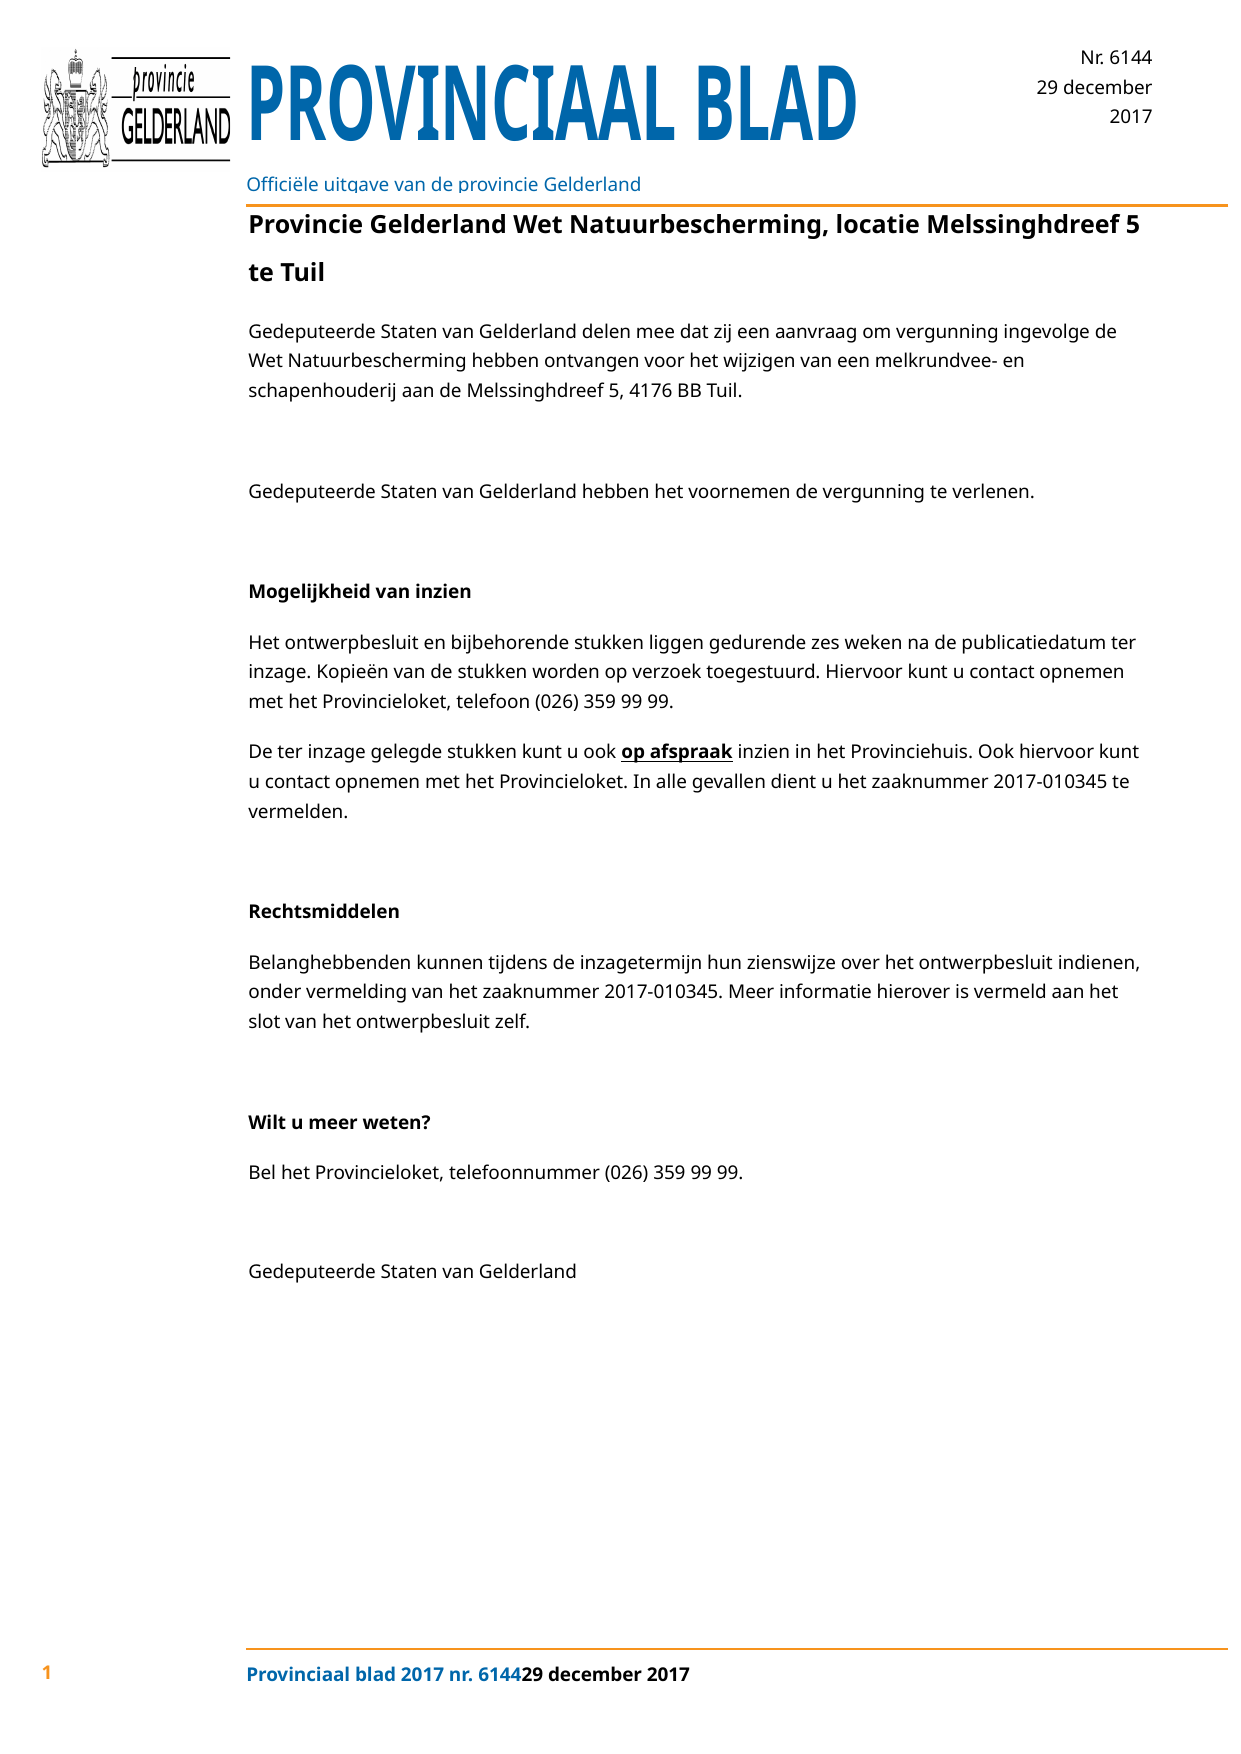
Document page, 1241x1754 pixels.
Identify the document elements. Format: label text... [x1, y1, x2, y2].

text Rechtsmiddelen [248, 899, 1152, 924]
text Provincie Gelderland Wet Natuurbescherming, locatie Melssinghdreef 5 te Tuil [248, 207, 1152, 288]
text Gedeputeerde Staten van Gelderland [248, 1258, 1152, 1283]
text Belanghebbenden kunnen tijdens de inzagetermijn hun zienswijze over het ontwerpbesluit indienen, onder vermelding van het zaaknummer 2017-010345. Meer informatie hierover is vermeld aan het slot van het ontwerpbesluit zelf. [248, 949, 1152, 1034]
text Wilt u meer weten? [248, 1109, 1152, 1135]
picture [41, 47, 231, 172]
text Bel het Provincieloket, telefoonnummer (026) 359 99 99. [248, 1159, 1152, 1185]
text Gedeputeerde Staten van Gelderland delen mee dat zij een aanvraag om vergunning ingevolge de Wet Natuurbescherming hebben ontvangen voor het wijzigen van een melkrundvee- en schapenhouderij aan de Melssinghdreef 5, 4176 BB Tuil. [248, 318, 1152, 403]
text De ter inzage gelegde stukken kunt u ook op afspraak inzien in het Provinciehuis. Ook hiervoor kunt u contact opnemen met het Provincieloket. In alle gevallen dient u het zaaknummer 2017-010345 te vermelden. [248, 739, 1152, 824]
text Mogelijkheid van inzien [248, 579, 1152, 604]
text Gedeputeerde Staten van Gelderland hebben het voornemen de vergunning te verlenen. [248, 478, 1152, 504]
text Het ontwerpbesluit en bijbehorende stukken liggen gedurende zes weken na de publicatiedatum ter inzage. Kopieën van de stukken worden op verzoek toegestuurd. Hiervoor kunt u contact opnemen met het Provincieloket, telefoon (026) 359 99 99. [248, 629, 1152, 714]
